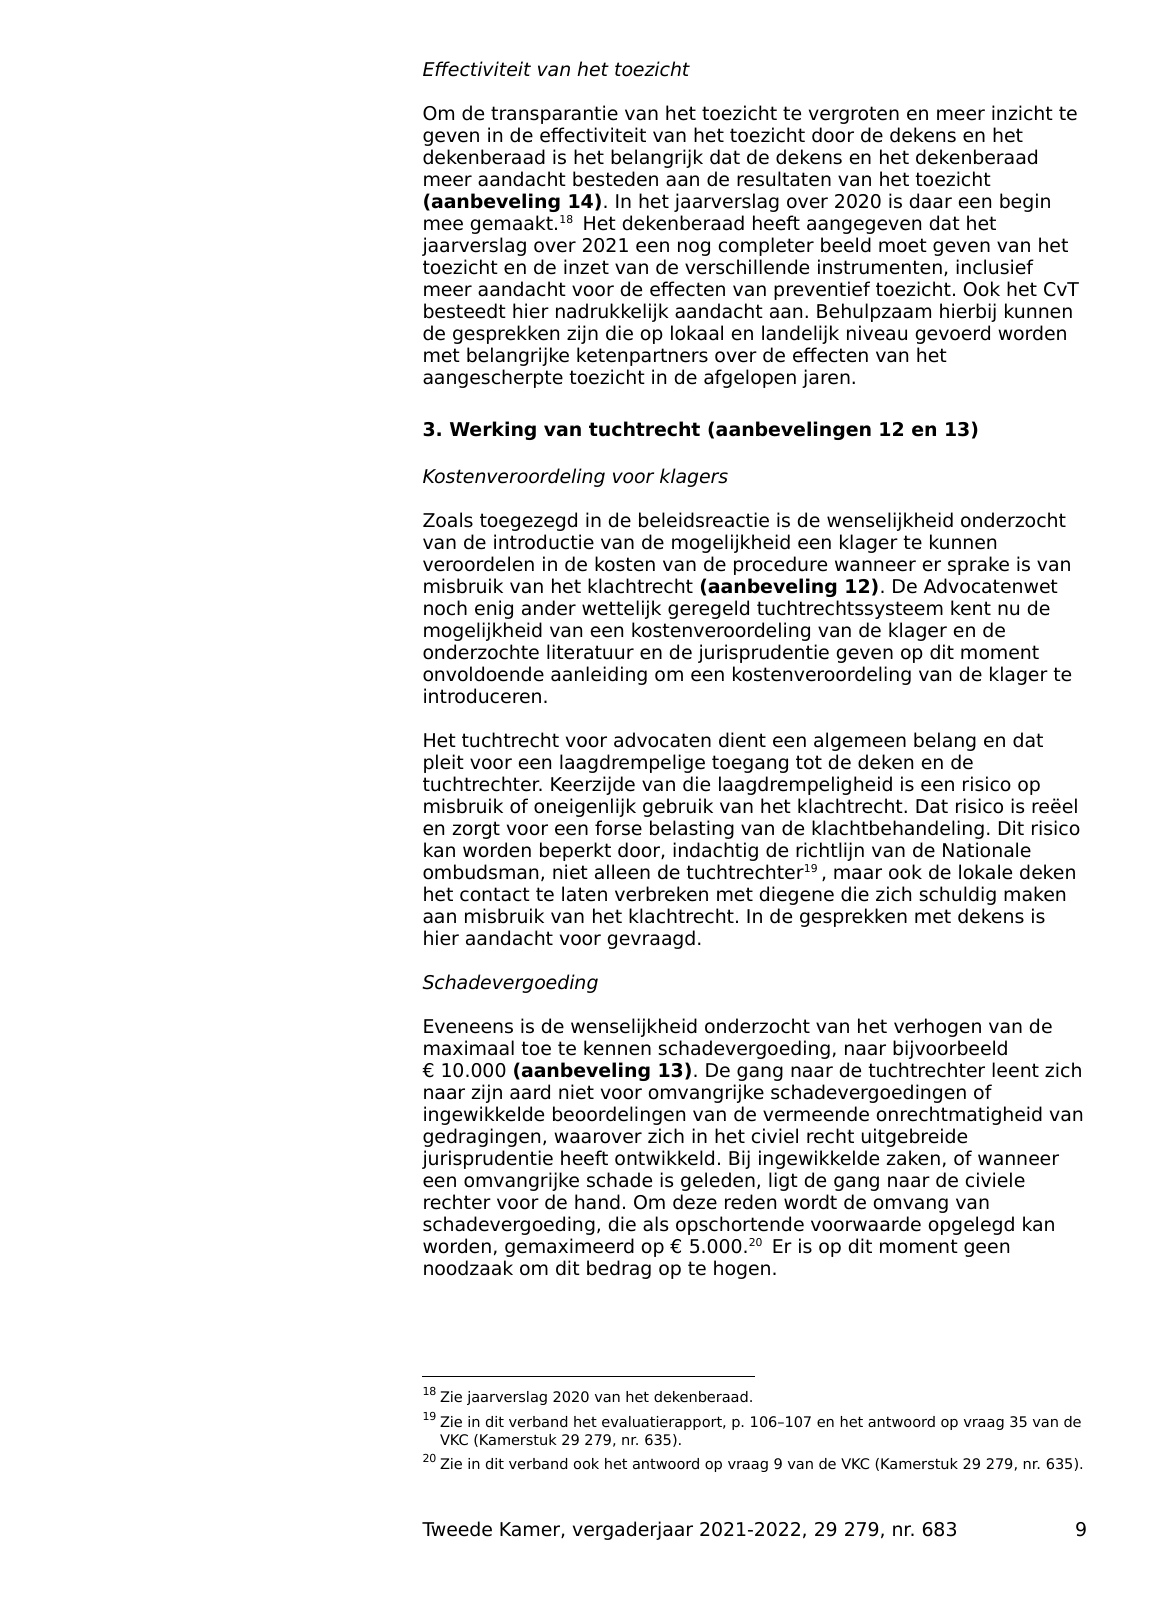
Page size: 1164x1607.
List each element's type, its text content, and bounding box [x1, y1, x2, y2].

text Zoals toegezegd in de beleidsreactie is de wenselijkheid onderzocht van de introductie van de mogelijkheid een klager te kunnen veroordelen in de kosten van de procedure wanneer er sprake is van misbruik van het klachtrecht (aanbeveling 12). De Advocatenwet noch enig ander wettelijk geregeld tuchtrechtssysteem kent nu de mogelijkheid van een kostenveroordeling van de klager en de onderzochte literatuur en de jurisprudentie geven op dit moment onvoldoende aanleiding om een kostenveroordeling van de klager te introduceren. [422, 510, 1087, 708]
text Het tuchtrecht voor advocaten dient een algemeen belang en dat pleit voor een laagdrempelige toegang tot de deken en de tuchtrechter. Keerzijde van die laagdrempeligheid is een risico op misbruik of oneigenlijk gebruik van het klachtrecht. Dat risico is reëel en zorgt voor een forse belasting van de klachtbehandeling. Dit risico kan worden beperkt door, indachtig de richtlijn van de Nationale ombudsman, niet alleen de tuchtrechter, maar ook de lokale deken het contact te laten verbreken met diegene die zich schuldig maken aan misbruik van het klachtrecht. In de gesprekken met dekens is hier aandacht voor gevraagd. [422, 730, 1087, 950]
subtitle Schadevergoeding [422, 972, 1087, 994]
subtitle Effectiviteit van het toezicht [422, 59, 1087, 81]
subtitle 3. Werking van tuchtrecht (aanbevelingen 12 en 13) [422, 419, 1087, 441]
text Eveneens is de wenselijkheid onderzocht van het verhogen van de maximaal toe te kennen schadevergoeding, naar bijvoorbeeld € 10.000 (aanbeveling 13). De gang naar de tuchtrechter leent zich naar zijn aard niet voor omvangrijke schadevergoedingen of ingewikkelde beoordelingen van de vermeende onrechtmatigheid van gedragingen, waarover zich in het civiel recht uitgebreide jurisprudentie heeft ontwikkeld. Bij ingewikkelde zaken, of wanneer een omvangrijke schade is geleden, ligt de gang naar de civiele rechter voor de hand. Om deze reden wordt de omvang van schadevergoeding, die als opschortende voorwaarde opgelegd kan worden, gemaximeerd op € 5.000. Er is op dit moment geen noodzaak om dit bedrag op te hogen. [422, 1016, 1087, 1280]
text Om de transparantie van het toezicht te vergroten en meer inzicht te geven in de effectiviteit van het toezicht door de dekens en het dekenberaad is het belangrijk dat de dekens en het dekenberaad meer aandacht besteden aan de resultaten van het toezicht (aanbeveling 14). In het jaarverslag over 2020 is daar een begin mee gemaakt. Het dekenberaad heeft aangegeven dat het jaarverslag over 2021 een nog completer beeld moet geven van het toezicht en de inzet van de verschillende instrumenten, inclusief meer aandacht voor de effecten van preventief toezicht. Ook het CvT besteedt hier nadrukkelijk aandacht aan. Behulpzaam hierbij kunnen de gesprekken zijn die op lokaal en landelijk niveau gevoerd worden met belangrijke ketenpartners over de effecten van het aangescherpte toezicht in de afgelopen jaren. [422, 103, 1087, 389]
subtitle Kostenveroordeling voor klagers [422, 466, 1087, 488]
text Zie in dit verband ook het antwoord op vraag 9 van de VKC (Kamerstuk 29 279, nr. 635). [422, 1452, 1087, 1474]
text Zie in dit verband het evaluatierapport, p. 106–107 en het antwoord op vraag 35 van de VKC (Kamerstuk 29 279, nr. 635). [422, 1410, 1087, 1449]
text Zie jaarverslag 2020 van het dekenberaad. [422, 1385, 1087, 1407]
